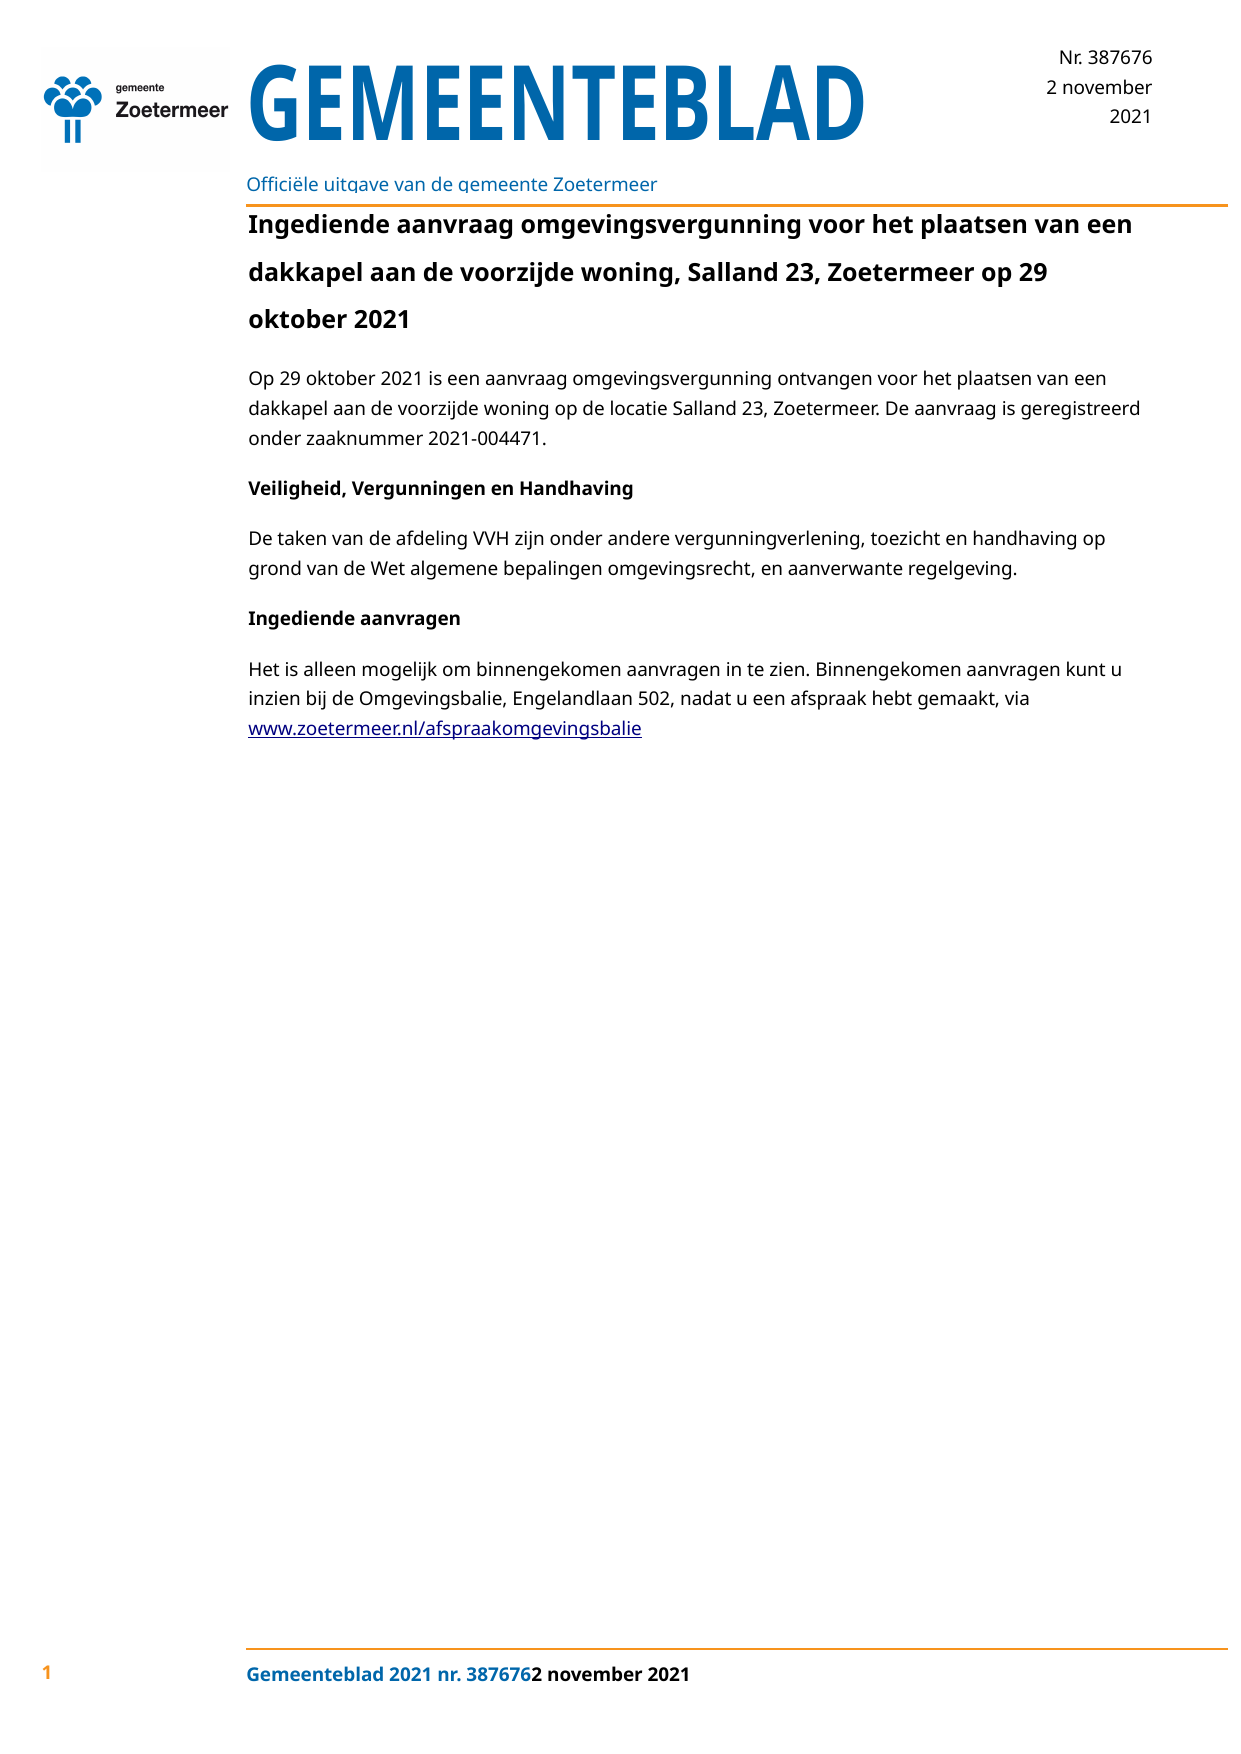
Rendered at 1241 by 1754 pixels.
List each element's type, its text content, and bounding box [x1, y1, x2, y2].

picture [41, 47, 231, 172]
text Op 29 oktober 2021 is een aanvraag omgevingsvergunning ontvangen voor het plaatsen van een dakkapel aan de voorzijde woning op de locatie Salland 23, Zoetermeer. De aanvraag is geregistreerd onder zaaknummer 2021-004471. [248, 366, 1152, 450]
text Ingediende aanvraag omgevingsvergunning voor het plaatsen van een dakkapel aan de voorzijde woning, Salland 23, Zoetermeer op 29 oktober 2021 [248, 207, 1152, 336]
text Het is alleen mogelijk om binnengekomen aanvragen in te zien. Binnengekomen aanvragen kunt u inzien bij de Omgevingsbalie, Engelandlaan 502, nadat u een afspraak hebt gemaakt, via www.zoetermeer.nl/afspraakomgevingsbalie [248, 656, 1152, 741]
text De taken van de afdeling VVH zijn onder andere vergunningverlening, toezicht en handhaving op grond van de Wet algemene bepalingen omgevingsrecht, en aanverwante regelgeving. [248, 526, 1152, 581]
text Veiligheid, Vergunningen en Handhaving [248, 475, 1152, 501]
text Ingediende aanvragen [248, 606, 1152, 631]
